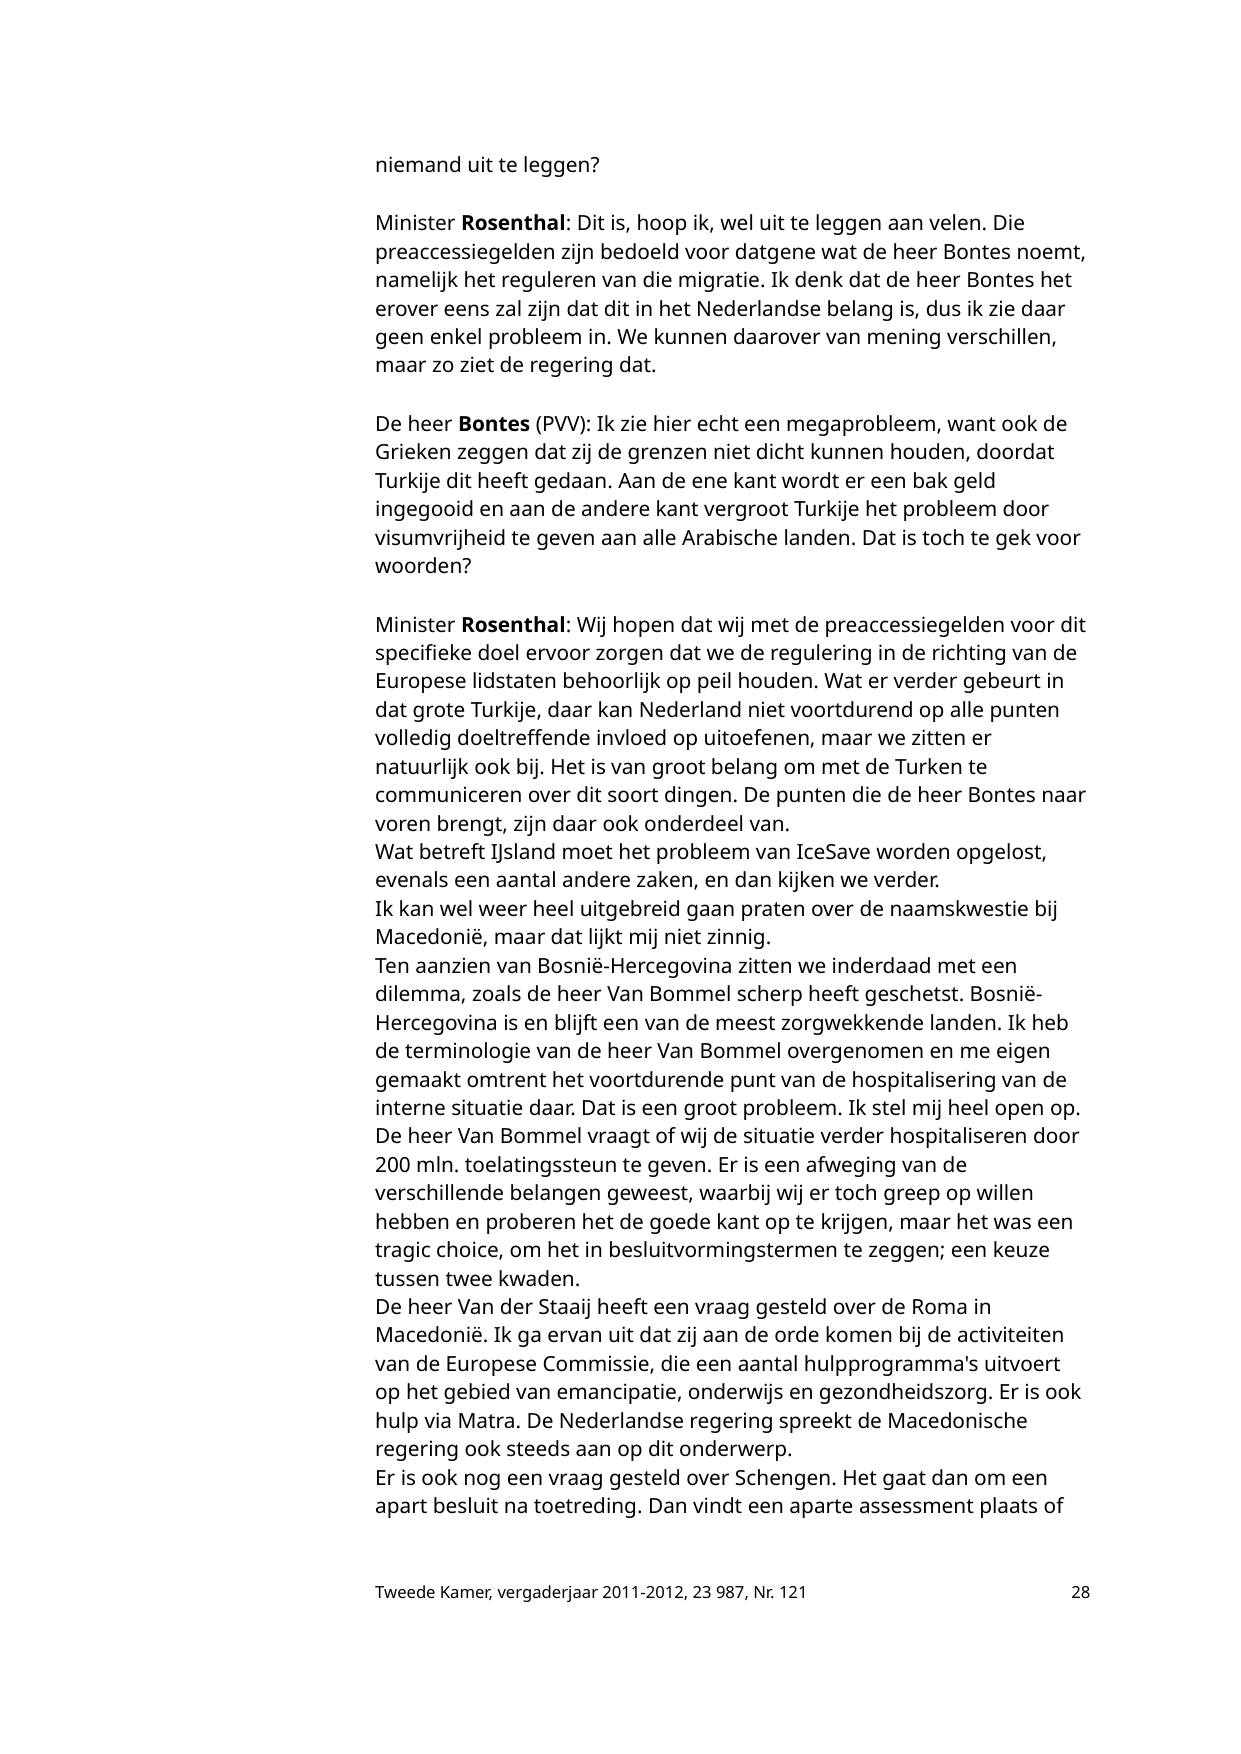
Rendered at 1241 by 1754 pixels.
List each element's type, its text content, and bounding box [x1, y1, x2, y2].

text Ten aanzien van Bosnië-Hercegovina zitten we inderdaad met een dilemma, zoals de heer Van Bommel scherp heeft geschetst. Bosnië-Hercegovina is en blijft een van de meest zorgwekkende landen. Ik heb de terminologie van de heer Van Bommel overgenomen en me eigen gemaakt omtrent het voortdurende punt van de hospitalisering van de interne situatie daar. Dat is een groot probleem. Ik stel mij heel open op. De heer Van Bommel vraagt of wij de situatie verder hospitaliseren door 200 mln. toelatingssteun te geven. Er is een afweging van de verschillende belangen geweest, waarbij wij er toch greep op willen hebben en proberen het de goede kant op te krijgen, maar het was een tragic choice, om het in besluitvormingstermen te zeggen; een keuze tussen twee kwaden. [375, 951, 1090, 1292]
text Wat betreft IJsland moet het probleem van IceSave worden opgelost, evenals een aantal andere zaken, en dan kijken we verder. [375, 837, 1090, 894]
text Ik kan wel weer heel uitgebreid gaan praten over de naamskwestie bij Macedonië, maar dat lijkt mij niet zinnig. [375, 894, 1090, 951]
text niemand uit te leggen? [375, 150, 1090, 178]
text Er is ook nog een vraag gesteld over Schengen. Het gaat dan om een apart besluit na toetreding. Dan vindt een aparte assessment plaats of [375, 1463, 1090, 1520]
text Minister Rosenthal: Wij hopen dat wij met de preaccessiegelden voor dit specifieke doel ervoor zorgen dat we de regulering in de richting van de Europese lidstaten behoorlijk op peil houden. Wat er verder gebeurt in dat grote Turkije, daar kan Nederland niet voortdurend op alle punten volledig doeltreffende invloed op uitoefenen, maar we zitten er natuurlijk ook bij. Het is van groot belang om met de Turken te communiceren over dit soort dingen. De punten die de heer Bontes naar voren brengt, zijn daar ook onderdeel van. [375, 610, 1090, 837]
text Minister Rosenthal: Dit is, hoop ik, wel uit te leggen aan velen. Die preaccessiegelden zijn bedoeld voor datgene wat de heer Bontes noemt, namelijk het reguleren van die migratie. Ik denk dat de heer Bontes het erover eens zal zijn dat dit in het Nederlandse belang is, dus ik zie daar geen enkel probleem in. We kunnen daarover van mening verschillen, maar zo ziet de regering dat. [375, 208, 1090, 379]
text De heer Van der Staaij heeft een vraag gesteld over de Roma in Macedonië. Ik ga ervan uit dat zij aan de orde komen bij de activiteiten van de Europese Commissie, die een aantal hulpprogramma's uitvoert op het gebied van emancipatie, onderwijs en gezondheidszorg. Er is ook hulp via Matra. De Nederlandse regering spreekt de Macedonische regering ook steeds aan op dit onderwerp. [375, 1292, 1090, 1463]
text De heer Bontes (PVV): Ik zie hier echt een megaprobleem, want ook de Grieken zeggen dat zij de grenzen niet dicht kunnen houden, doordat Turkije dit heeft gedaan. Aan de ene kant wordt er een bak geld ingegooid en aan de andere kant vergroot Turkije het probleem door visumvrijheid te geven aan alle Arabische landen. Dat is toch te gek voor woorden? [375, 409, 1090, 580]
